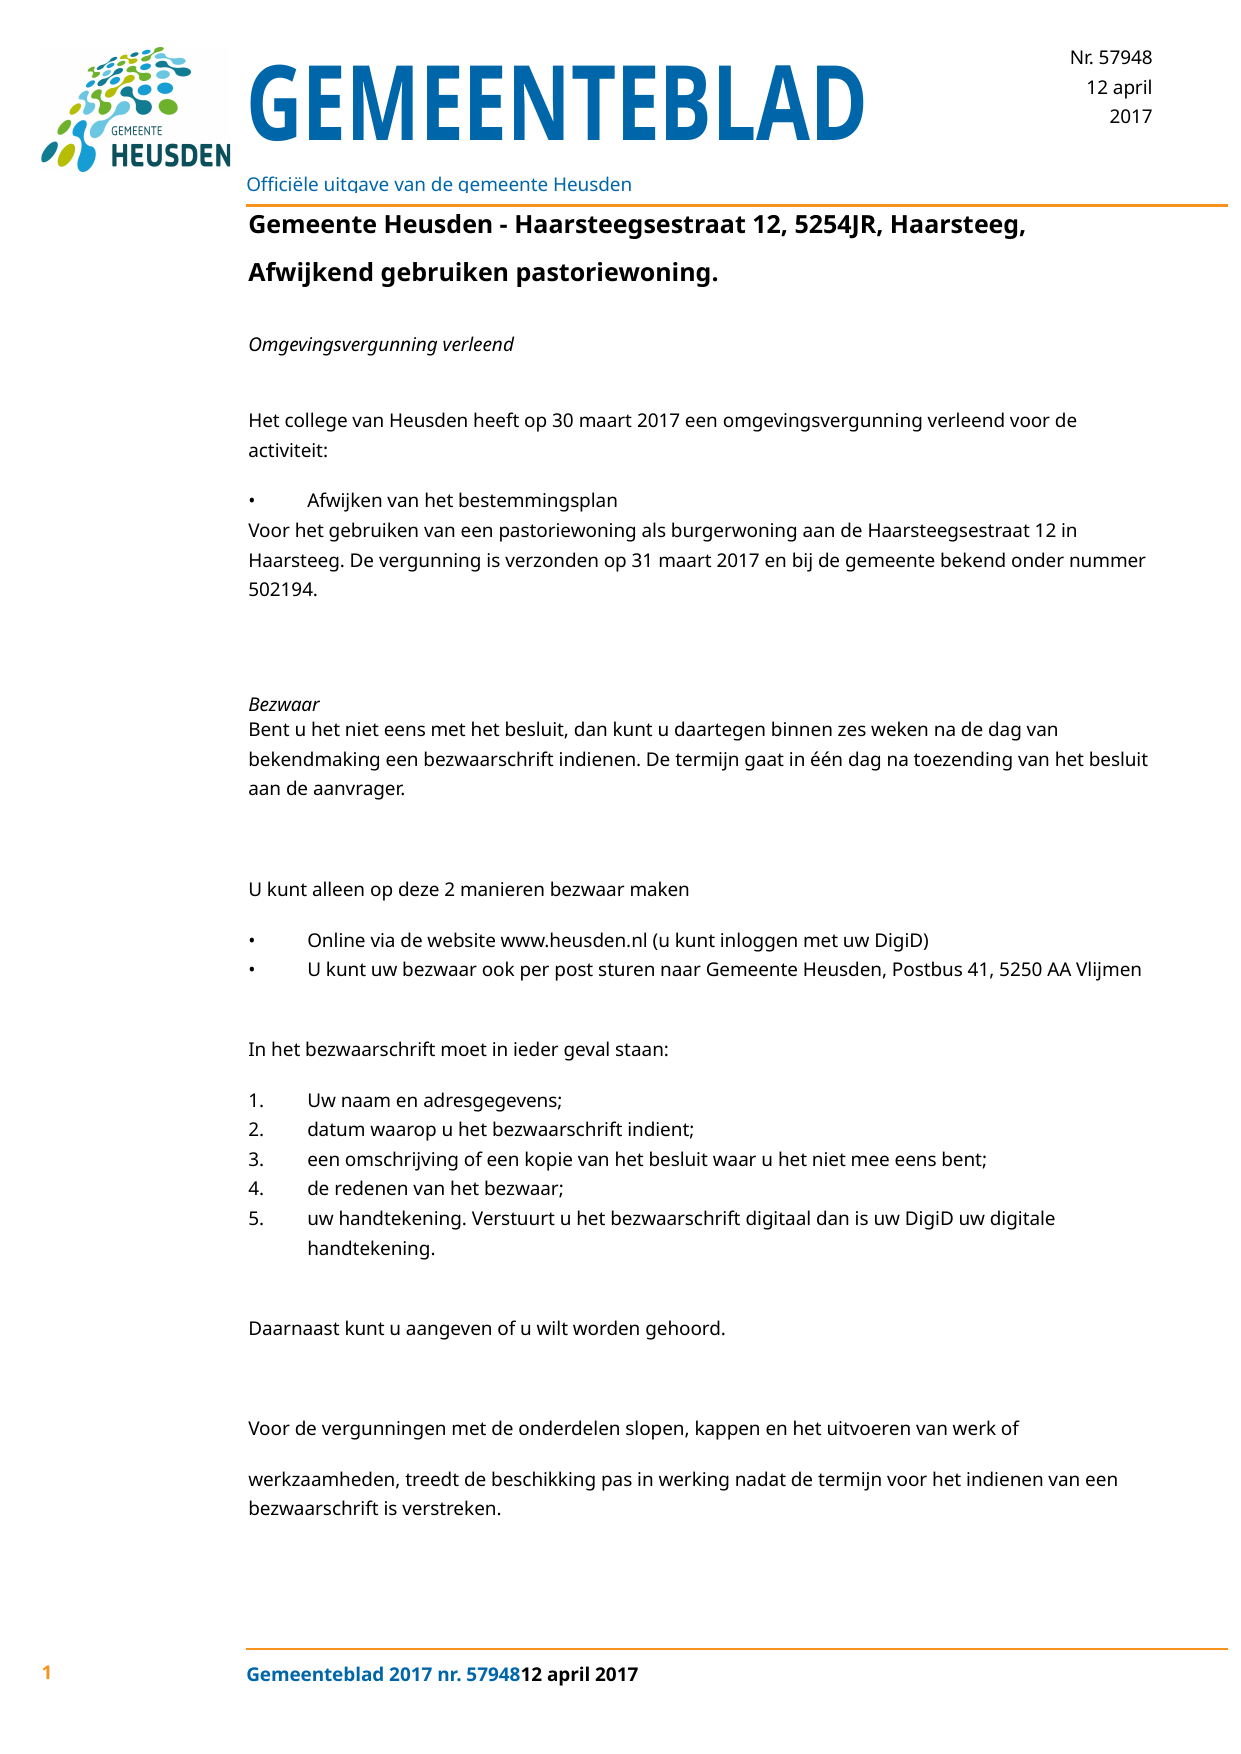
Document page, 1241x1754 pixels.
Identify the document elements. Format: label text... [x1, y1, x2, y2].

picture [41, 47, 231, 172]
list uw handtekening. Verstuurt u het bezwaarschrift digitaal dan is uw DigiD uw digitale handtekening. [248, 1205, 1152, 1261]
list een omschrijving of een kopie van het besluit waar u het niet mee eens bent; [248, 1146, 1152, 1172]
list Uw naam en adresgegevens; [248, 1087, 1152, 1113]
text Omgevingsvergunning verleend [248, 331, 1152, 357]
text Voor het gebruiken van een pastoriewoning als burgerwoning aan de Haarsteegsestraat 12 in Haarsteeg. De vergunning is verzonden op 31 maart 2017 en bij de gemeente bekend onder nummer 502194. [248, 517, 1152, 602]
text Bezwaar [248, 691, 1152, 716]
list de redenen van het bezwaar; [248, 1176, 1152, 1201]
list U kunt uw bezwaar ook per post sturen naar Gemeente Heusden, Postbus 41, 5250 AA Vlijmen [248, 956, 1152, 982]
text Daarnaast kunt u aangeven of u wilt worden gehoord. [248, 1315, 1152, 1341]
list Online via de website www.heusden.nl (u kunt inloggen met uw DigiD) [248, 927, 1152, 953]
text werkzaamheden, treedt de beschikking pas in werking nadat de termijn voor het indienen van een bezwaarschrift is verstreken. [248, 1466, 1152, 1521]
list Afwijken van het bestemmingsplan [248, 488, 1152, 513]
text In het bezwaarschrift moet in ieder geval staan: [248, 1036, 1152, 1062]
text Gemeente Heusden - Haarsteegsestraat 12, 5254JR, Haarsteeg, Afwijkend gebruiken pastoriewoning. [248, 207, 1152, 288]
text U kunt alleen op deze 2 manieren bezwaar maken [248, 876, 1152, 902]
text Bent u het niet eens met het besluit, dan kunt u daartegen binnen zes weken na de dag van bekendmaking een bezwaarschrift indienen. De termijn gaat in één dag na toezending van het besluit aan de aanvrager. [248, 716, 1152, 801]
text Voor de vergunningen met de onderdelen slopen, kappen en het uitvoeren van werk of [248, 1416, 1152, 1441]
text Het college van Heusden heeft op 30 maart 2017 een omgevingsvergunning verleend voor de activiteit: [248, 408, 1152, 463]
list datum waarop u het bezwaarschrift indient; [248, 1116, 1152, 1142]
